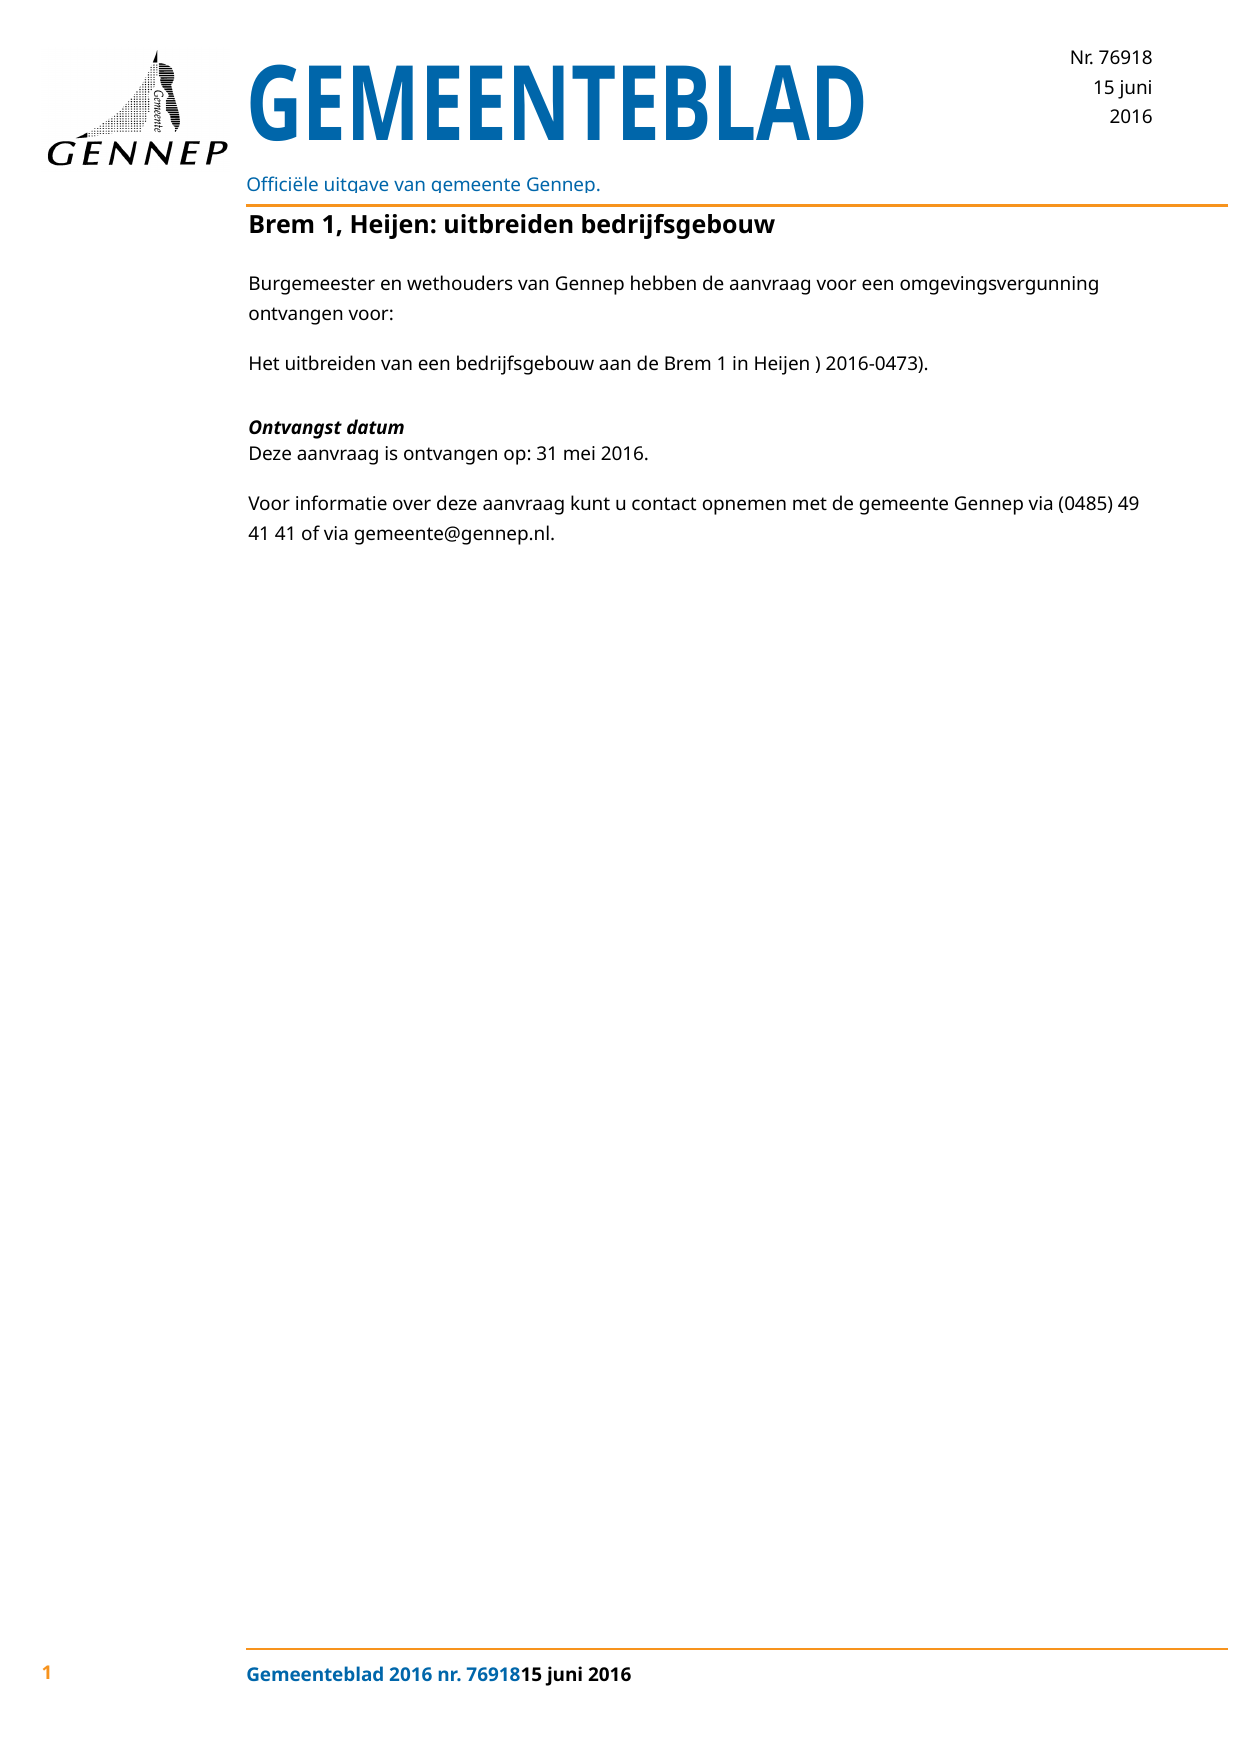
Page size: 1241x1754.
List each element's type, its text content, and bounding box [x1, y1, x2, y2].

text Voor informatie over deze aanvraag kunt u contact opnemen met de gemeente Gennep via (0485) 49 41 41 of via gemeente@gennep.nl. [248, 490, 1152, 546]
text Brem 1, Heijen: uitbreiden bedrijfsgebouw [248, 207, 1152, 241]
text Burgemeester en wethouders van Gennep hebben de aanvraag voor een omgevingsvergunning ontvangen voor: [248, 270, 1152, 326]
picture [41, 47, 231, 172]
text Ontvangst datum [248, 414, 1152, 440]
text Deze aanvraag is ontvangen op: 31 mei 2016. [248, 440, 1152, 466]
text Het uitbreiden van een bedrijfsgebouw aan de Brem 1 in Heijen ) 2016-0473). [248, 350, 1152, 376]
